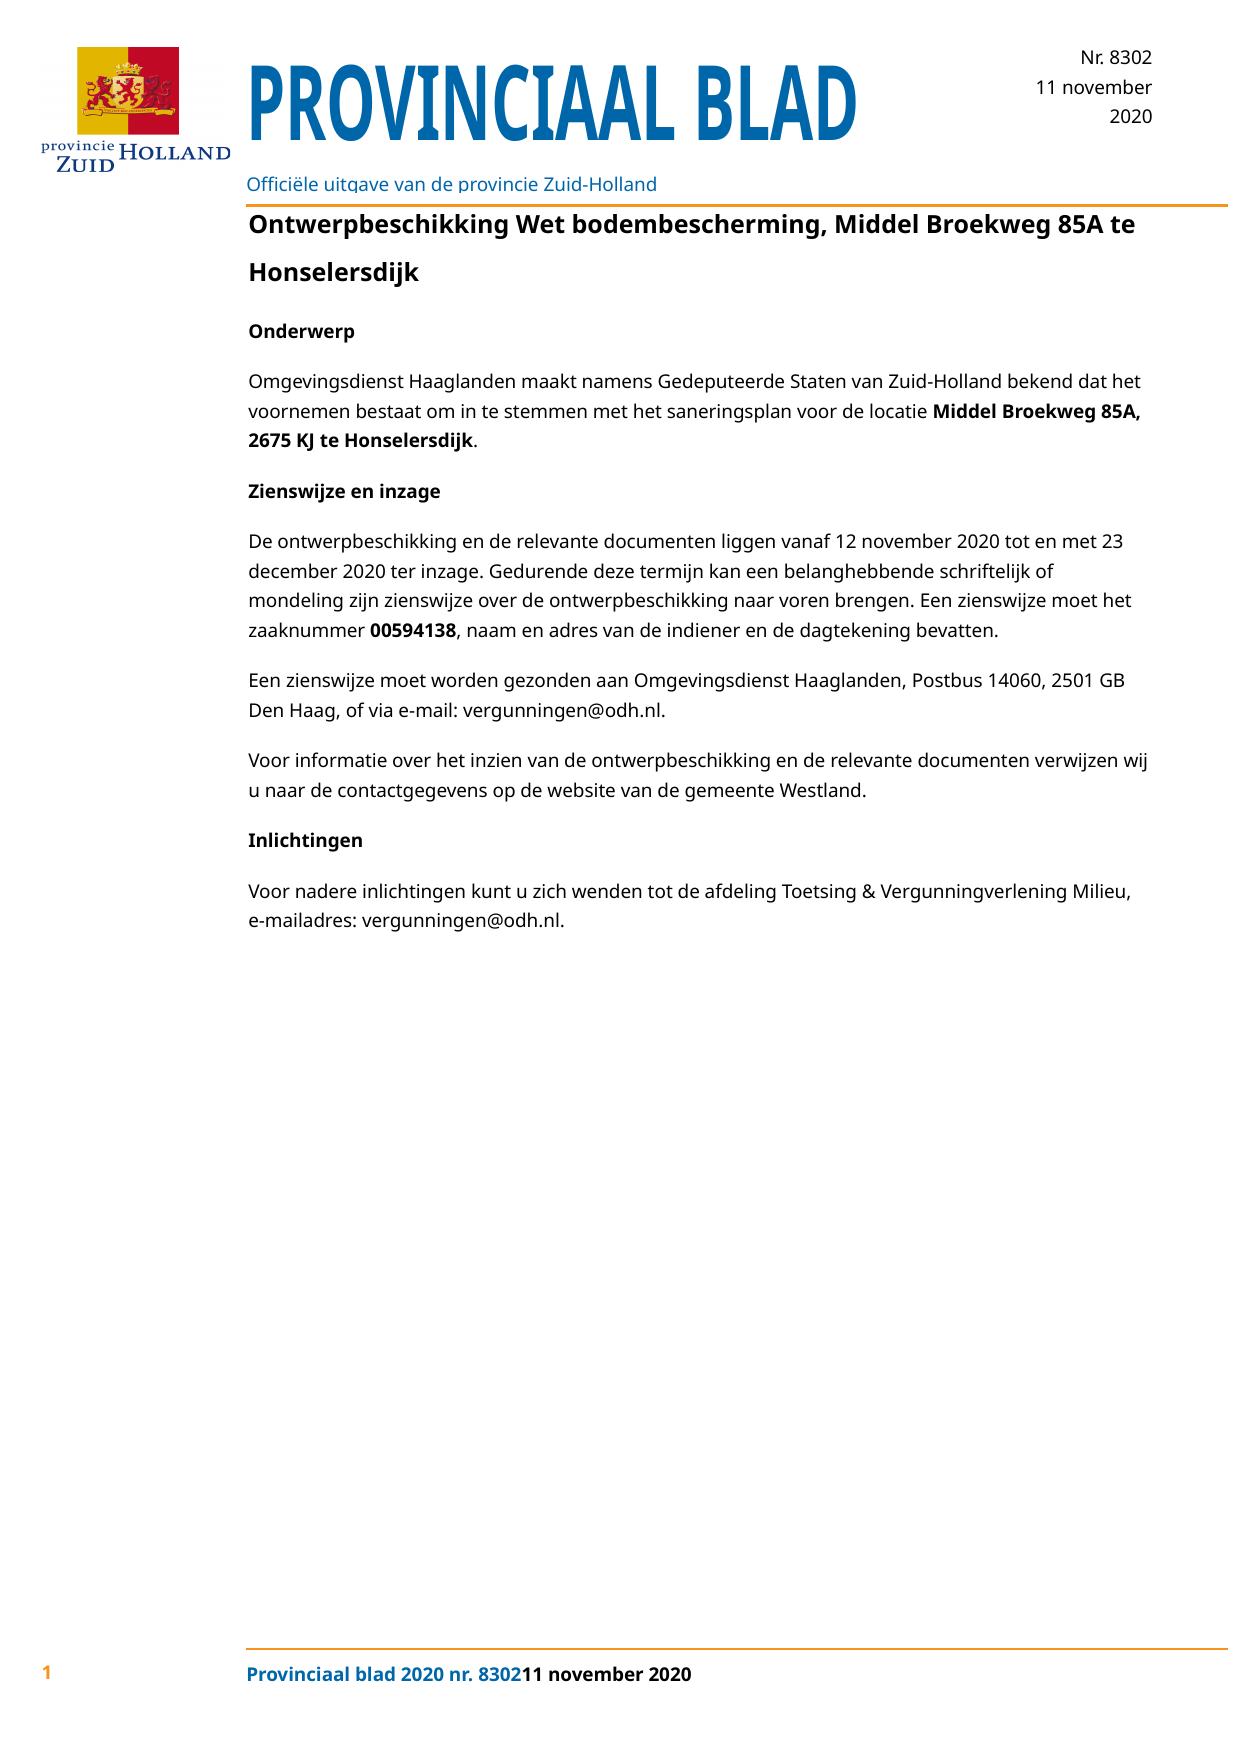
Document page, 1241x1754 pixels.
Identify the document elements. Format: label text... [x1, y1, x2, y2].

text Omgevingsdienst Haaglanden maakt namens Gedeputeerde Staten van Zuid-Holland bekend dat het voornemen bestaat om in te stemmen met het saneringsplan voor de locatie Middel Broekweg 85A, 2675 KJ te Honselersdijk. [248, 368, 1152, 453]
text Voor nadere inlichtingen kunt u zich wenden tot de afdeling Toetsing & Vergunningverlening Milieu, e-mailadres: vergunningen@odh.nl. [248, 878, 1152, 933]
text Een zienswijze moet worden gezonden aan Omgevingsdienst Haaglanden, Postbus 14060, 2501 GB Den Haag, of via e-mail: vergunningen@odh.nl. [248, 667, 1152, 723]
text Onderwerp [248, 318, 1152, 344]
text Voor informatie over het inzien van de ontwerpbeschikking en de relevante documenten verwijzen wij u naar de contactgegevens op de website van de gemeente Westland. [248, 747, 1152, 803]
text Ontwerpbeschikking Wet bodembescherming, Middel Broekweg 85A te Honselersdijk [248, 207, 1152, 288]
picture [41, 47, 231, 172]
text Zienswijze en inzage [248, 478, 1152, 504]
text Inlichtingen [248, 827, 1152, 853]
text De ontwerpbeschikking en de relevante documenten liggen vanaf 12 november 2020 tot en met 23 december 2020 ter inzage. Gedurende deze termijn kan een belanghebbende schriftelijk of mondeling zijn zienswijze over de ontwerpbeschikking naar voren brengen. Een zienswijze moet het zaaknummer 00594138, naam en adres van de indiener en de dagtekening bevatten. [248, 528, 1152, 643]
